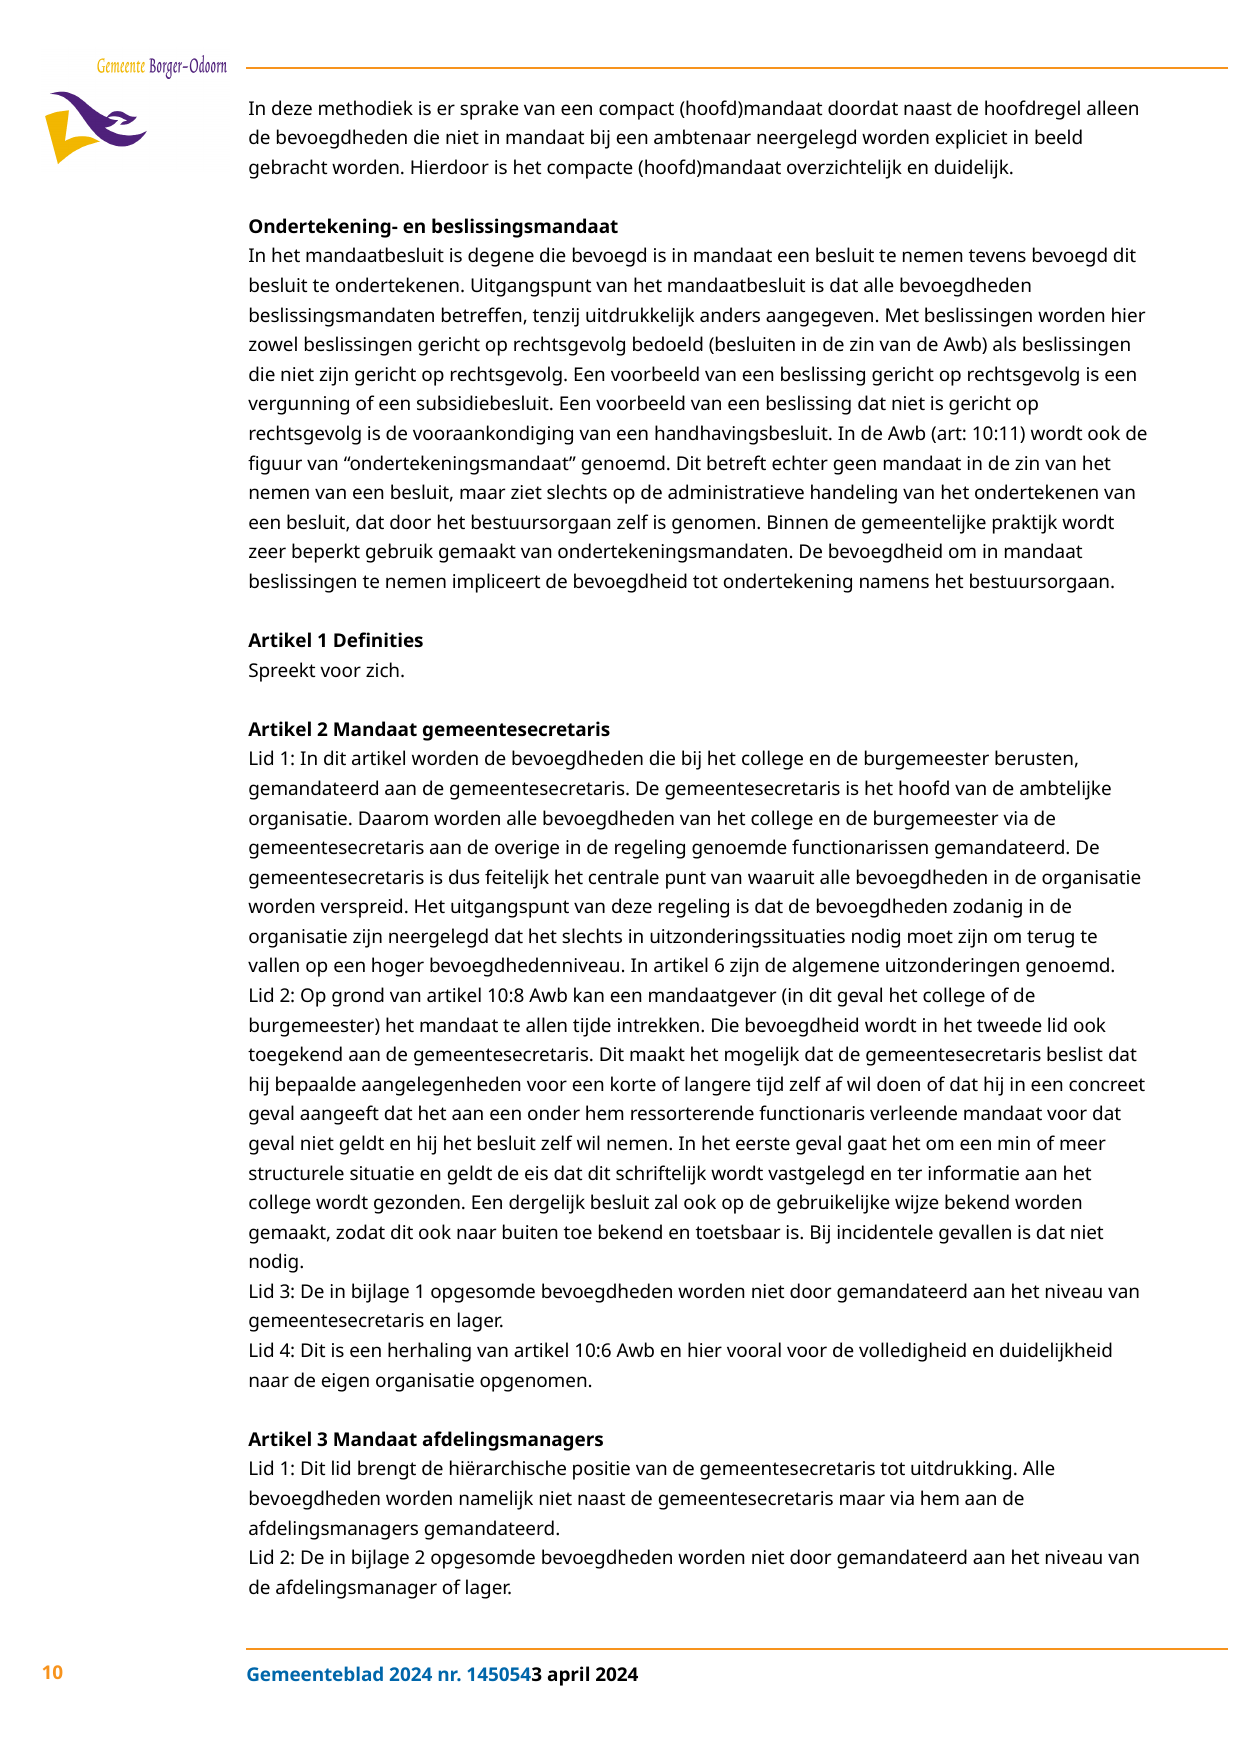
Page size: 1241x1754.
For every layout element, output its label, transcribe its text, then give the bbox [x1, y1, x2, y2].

text Artikel 2 Mandaat gemeentesecretaris [248, 716, 1152, 742]
text Spreekt voor zich. [248, 657, 1152, 683]
text Ondertekening- en beslissingsmandaat [248, 213, 1152, 239]
text Lid 1: Dit lid brengt de hiërarchische positie van de gemeentesecretaris tot uitdrukking. Alle bevoegdheden worden namelijk niet naast de gemeentesecretaris maar via hem aan de afdelingsmanagers gemandateerd. [248, 1456, 1152, 1541]
text In deze methodiek is er sprake van een compact (hoofd)mandaat doordat naast de hoofdregel alleen de bevoegdheden die niet in mandaat bij een ambtenaar neergelegd worden expliciet in beeld gebracht worden. Hierdoor is het compacte (hoofd)mandaat overzichtelijk en duidelijk. [248, 95, 1152, 180]
text Lid 4: Dit is een herhaling van artikel 10:6 Awb en hier vooral voor de volledigheid en duidelijkheid naar de eigen organisatie opgenomen. [248, 1337, 1152, 1393]
text In het mandaatbesluit is degene die bevoegd is in mandaat een besluit te nemen tevens bevoegd dit besluit te ondertekenen. Uitgangspunt van het mandaatbesluit is dat alle bevoegdheden beslissingsmandaten betreffen, tenzij uitdrukkelijk anders aangegeven. Met beslissingen worden hier zowel beslissingen gericht op rechtsgevolg bedoeld (besluiten in de zin van de Awb) als beslissingen die niet zijn gericht op rechtsgevolg. Een voorbeeld van een beslissing gericht op rechtsgevolg is een vergunning of een subsidiebesluit. Een voorbeeld van een beslissing dat niet is gericht op rechtsgevolg is de vooraankondiging van een handhavingsbesluit. In de Awb (art: 10:11) wordt ook de figuur van “ondertekeningsmandaat” genoemd. Dit betreft echter geen mandaat in de zin van het nemen van een besluit, maar ziet slechts op de administratieve handeling van het ondertekenen van een besluit, dat door het bestuursorgaan zelf is genomen. Binnen de gemeentelijke praktijk wordt zeer beperkt gebruik gemaakt van ondertekeningsmandaten. De bevoegdheid om in mandaat beslissingen te nemen impliceert de bevoegdheid tot ondertekening namens het bestuursorgaan. [248, 243, 1152, 594]
text Lid 2: De in bijlage 2 opgesomde bevoegdheden worden niet door gemandateerd aan het niveau van de afdelingsmanager of lager. [248, 1544, 1152, 1600]
text Artikel 1 Definities [248, 627, 1152, 653]
text Lid 3: De in bijlage 1 opgesomde bevoegdheden worden niet door gemandateerd aan het niveau van gemeentesecretaris en lager. [248, 1278, 1152, 1333]
text Lid 1: In dit artikel worden de bevoegdheden die bij het college en de burgemeester berusten, gemandateerd aan de gemeentesecretaris. De gemeentesecretaris is het hoofd van de ambtelijke organisatie. Daarom worden alle bevoegdheden van het college en de burgemeester via de gemeentesecretaris aan de overige in de regeling genoemde functionarissen gemandateerd. De gemeentesecretaris is dus feitelijk het centrale punt van waaruit alle bevoegdheden in de organisatie worden verspreid. Het uitgangspunt van deze regeling is dat de bevoegdheden zodanig in de organisatie zijn neergelegd dat het slechts in uitzonderingssituaties nodig moet zijn om terug te vallen op een hoger bevoegdhedenniveau. In artikel 6 zijn de algemene uitzonderingen genoemd. [248, 746, 1152, 978]
text Artikel 3 Mandaat afdelingsmanagers [248, 1426, 1152, 1452]
text Lid 2: Op grond van artikel 10:8 Awb kan een mandaatgever (in dit geval het college of de burgemeester) het mandaat te allen tijde intrekken. Die bevoegdheid wordt in het tweede lid ook toegekend aan de gemeentesecretaris. Dit maakt het mogelijk dat de gemeentesecretaris beslist dat hij bepaalde aangelegenheden voor een korte of langere tijd zelf af wil doen of dat hij in een concreet geval aangeeft dat het aan een onder hem ressorterende functionaris verleende mandaat voor dat geval niet geldt en hij het besluit zelf wil nemen. In het eerste geval gaat het om een min of meer structurele situatie en geldt de eis dat dit schriftelijk wordt vastgelegd en ter informatie aan het college wordt gezonden. Een dergelijk besluit zal ook op de gebruikelijke wijze bekend worden gemaakt, zodat dit ook naar buiten toe bekend en toetsbaar is. Bij incidentele gevallen is dat niet nodig. [248, 982, 1152, 1274]
picture [41, 47, 231, 172]
